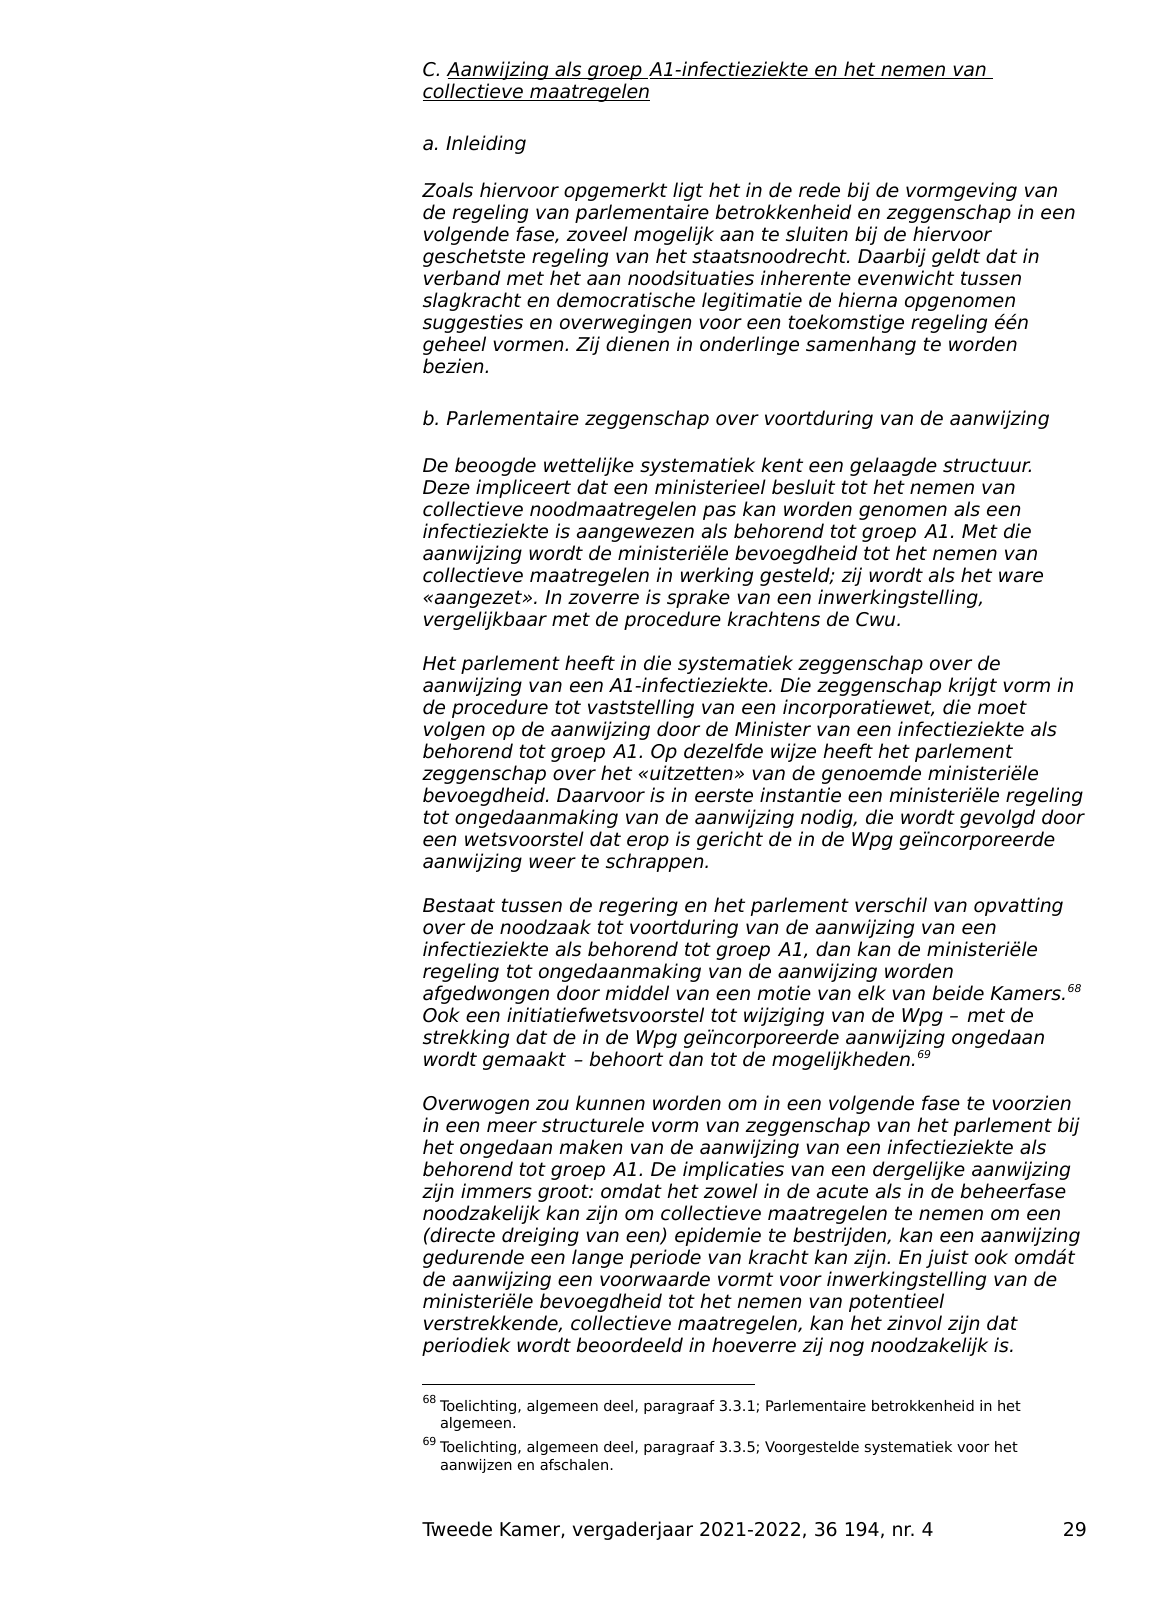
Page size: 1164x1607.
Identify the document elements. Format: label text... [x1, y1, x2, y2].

text Toelichting, algemeen deel, paragraaf 3.3.1; Parlementaire betrokkenheid in het algemeen. [422, 1393, 1087, 1432]
subtitle a. Inleiding [422, 133, 1087, 155]
subtitle b. Parlementaire zeggenschap over voortduring van de aanwijzing [422, 408, 1087, 430]
text Zoals hiervoor opgemerkt ligt het in de rede bij de vormgeving van de regeling van parlementaire betrokkenheid en zeggenschap in een volgende fase, zoveel mogelijk aan te sluiten bij de hiervoor geschetste regeling van het staatsnoodrecht. Daarbij geldt dat in verband met het aan noodsituaties inherente evenwicht tussen slagkracht en democratische legitimatie de hierna opgenomen suggesties en overwegingen voor een toekomstige regeling één geheel vormen. Zij dienen in onderlinge samenhang te worden bezien. [422, 180, 1087, 378]
text Het parlement heeft in die systematiek zeggenschap over de aanwijzing van een A1-infectieziekte. Die zeggenschap krijgt vorm in de procedure tot vaststelling van een incorporatiewet, die moet volgen op de aanwijzing door de Minister van een infectieziekte als behorend tot groep A1. Op dezelfde wijze heeft het parlement zeggenschap over het «uitzetten» van de genoemde ministeriële bevoegdheid. Daarvoor is in eerste instantie een ministeriële regeling tot ongedaanmaking van de aanwijzing nodig, die wordt gevolgd door een wetsvoorstel dat erop is gericht de in de Wpg geïncorporeerde aanwijzing weer te schrappen. [422, 653, 1087, 873]
text Overwogen zou kunnen worden om in een volgende fase te voorzien in een meer structurele vorm van zeggenschap van het parlement bij het ongedaan maken van de aanwijzing van een infectieziekte als behorend tot groep A1. De implicaties van een dergelijke aanwijzing zijn immers groot: omdat het zowel in de acute als in de beheerfase noodzakelijk kan zijn om collectieve maatregelen te nemen om een (directe dreiging van een) epidemie te bestrijden, kan een aanwijzing gedurende een lange periode van kracht kan zijn. En juist ook omdát de aanwijzing een voorwaarde vormt voor inwerkingstelling van de ministeriële bevoegdheid tot het nemen van potentieel verstrekkende, collectieve maatregelen, kan het zinvol zijn dat periodiek wordt beoordeeld in hoeverre zij nog noodzakelijk is. [422, 1093, 1087, 1357]
text De beoogde wettelijke systematiek kent een gelaagde structuur. Deze impliceert dat een ministerieel besluit tot het nemen van collectieve noodmaatregelen pas kan worden genomen als een infectieziekte is aangewezen als behorend tot groep A1. Met die aanwijzing wordt de ministeriële bevoegdheid tot het nemen van collectieve maatregelen in werking gesteld; zij wordt als het ware «aangezet». In zoverre is sprake van een inwerkingstelling, vergelijkbaar met de procedure krachtens de Cwu. [422, 455, 1087, 631]
text Toelichting, algemeen deel, paragraaf 3.3.5; Voorgestelde systematiek voor het aanwijzen en afschalen. [422, 1435, 1087, 1474]
subtitle C. Aanwijzing als groep A1-infectieziekte en het nemen van collectieve maatregelen [422, 59, 1087, 103]
text Bestaat tussen de regering en het parlement verschil van opvatting over de noodzaak tot voortduring van de aanwijzing van een infectieziekte als behorend tot groep A1, dan kan de ministeriële regeling tot ongedaanmaking van de aanwijzing worden afgedwongen door middel van een motie van elk van beide Kamers. Ook een initiatiefwetsvoorstel tot wijziging van de Wpg – met de strekking dat de in de Wpg geïncorporeerde aanwijzing ongedaan wordt gemaakt – behoort dan tot de mogelijkheden. [422, 895, 1087, 1071]
